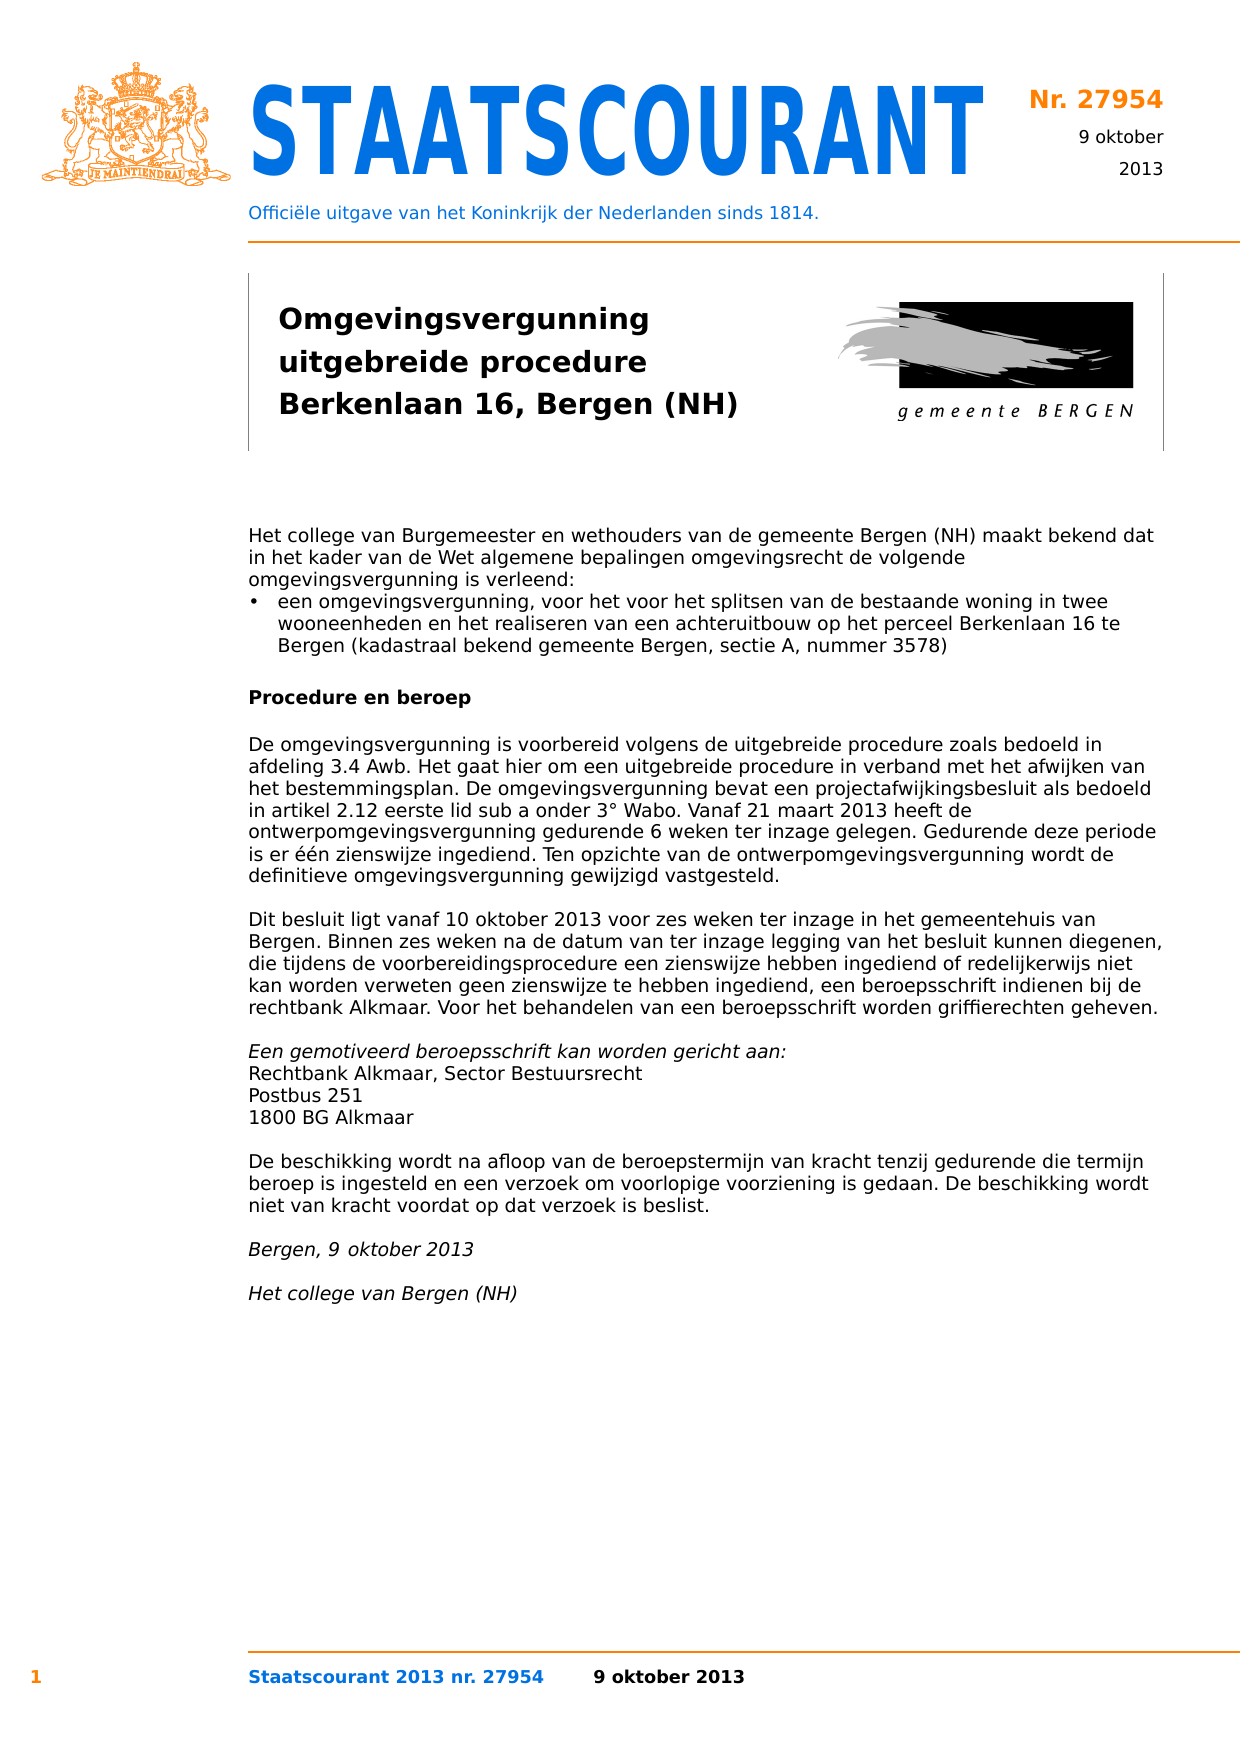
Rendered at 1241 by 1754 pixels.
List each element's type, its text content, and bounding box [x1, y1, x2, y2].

picture [838, 302, 1134, 421]
text De omgevingsvergunning is voorbereid volgens de uitgebreide procedure zoals bedoeld in afdeling 3.4 Awb. Het gaat hier om een uitgebreide procedure in verband met het afwijken van het bestemmingsplan. De omgevingsvergunning bevat een projectafwijkingsbesluit als bedoeld in artikel 2.12 eerste lid sub a onder 3° Wabo. Vanaf 21 maart 2013 heeft de ontwerpomgevingsvergunning gedurende 6 weken ter inzage gelegen. Gedurende deze periode is er één zienswijze ingediend. Ten opzichte van de ontwerpomgevingsvergunning wordt de definitieve omgevingsvergunning gewijzigd vastgesteld. [248, 733, 1163, 887]
text Een gemotiveerd beroepsschrift kan worden gericht aan: [248, 1041, 1163, 1063]
table_cell Officiële uitgave van het Koninkrijk der Nederlanden sinds 1814. [248, 203, 1240, 241]
text De beschikking wordt na afloop van de beroepstermijn van kracht tenzij gedurende die termijn beroep is ingesteld en een verzoek om voorlopige voorziening is gedaan. De beschikking wordt niet van kracht voordat op dat verzoek is beslist. [248, 1151, 1163, 1217]
text 1800 BG Alkmaar [248, 1107, 1163, 1129]
table_cell 2013 [998, 153, 1240, 203]
text Bergen, 9 oktober 2013 [248, 1239, 1163, 1261]
table_header Nr. 27954 [998, 62, 1240, 121]
subtitle Omgevingsvergunning uitgebreide procedure Berkenlaan 16, Bergen (NH) [249, 273, 1163, 451]
text Postbus 251 [248, 1085, 1163, 1107]
text Het college van Burgemeester en wethouders van de gemeente Bergen (NH) maakt bekend dat in het kader van de Wet algemene bepalingen omgevingsrecht de volgende omgevingsvergunning is verleend: [248, 525, 1163, 591]
text Rechtbank Alkmaar, Sector Bestuursrecht [248, 1063, 1163, 1085]
text Dit besluit ligt vanaf 10 oktober 2013 voor zes weken ter inzage in het gemeentehuis van Bergen. Binnen zes weken na de datum van ter inzage legging van het besluit kunnen diegenen, die tijdens de voorbereidingsprocedure een zienswijze hebben ingediend of redelijkerwijs niet kan worden verweten geen zienswijze te hebben ingediend, een beroepsschrift indienen bij de rechtbank Alkmaar. Voor het behandelen van een beroepsschrift worden griffierechten geheven. [248, 909, 1163, 1019]
text Het college van Bergen (NH) [248, 1282, 1163, 1304]
subtitle Procedure en beroep [248, 687, 1163, 708]
table_header [25, 62, 248, 241]
picture [41, 62, 231, 186]
table_cell 9 oktober [998, 121, 1240, 153]
text • een omgevingsvergunning, voor het voor het splitsen van de bestaande woning in twee wooneenheden en het realiseren van een achteruitbouw op het perceel Berkenlaan 16 te Bergen (kadastraal bekend gemeente Bergen, sectie A, nummer 3578) [248, 591, 1163, 657]
table_header STAATSCOURANT [248, 62, 998, 203]
